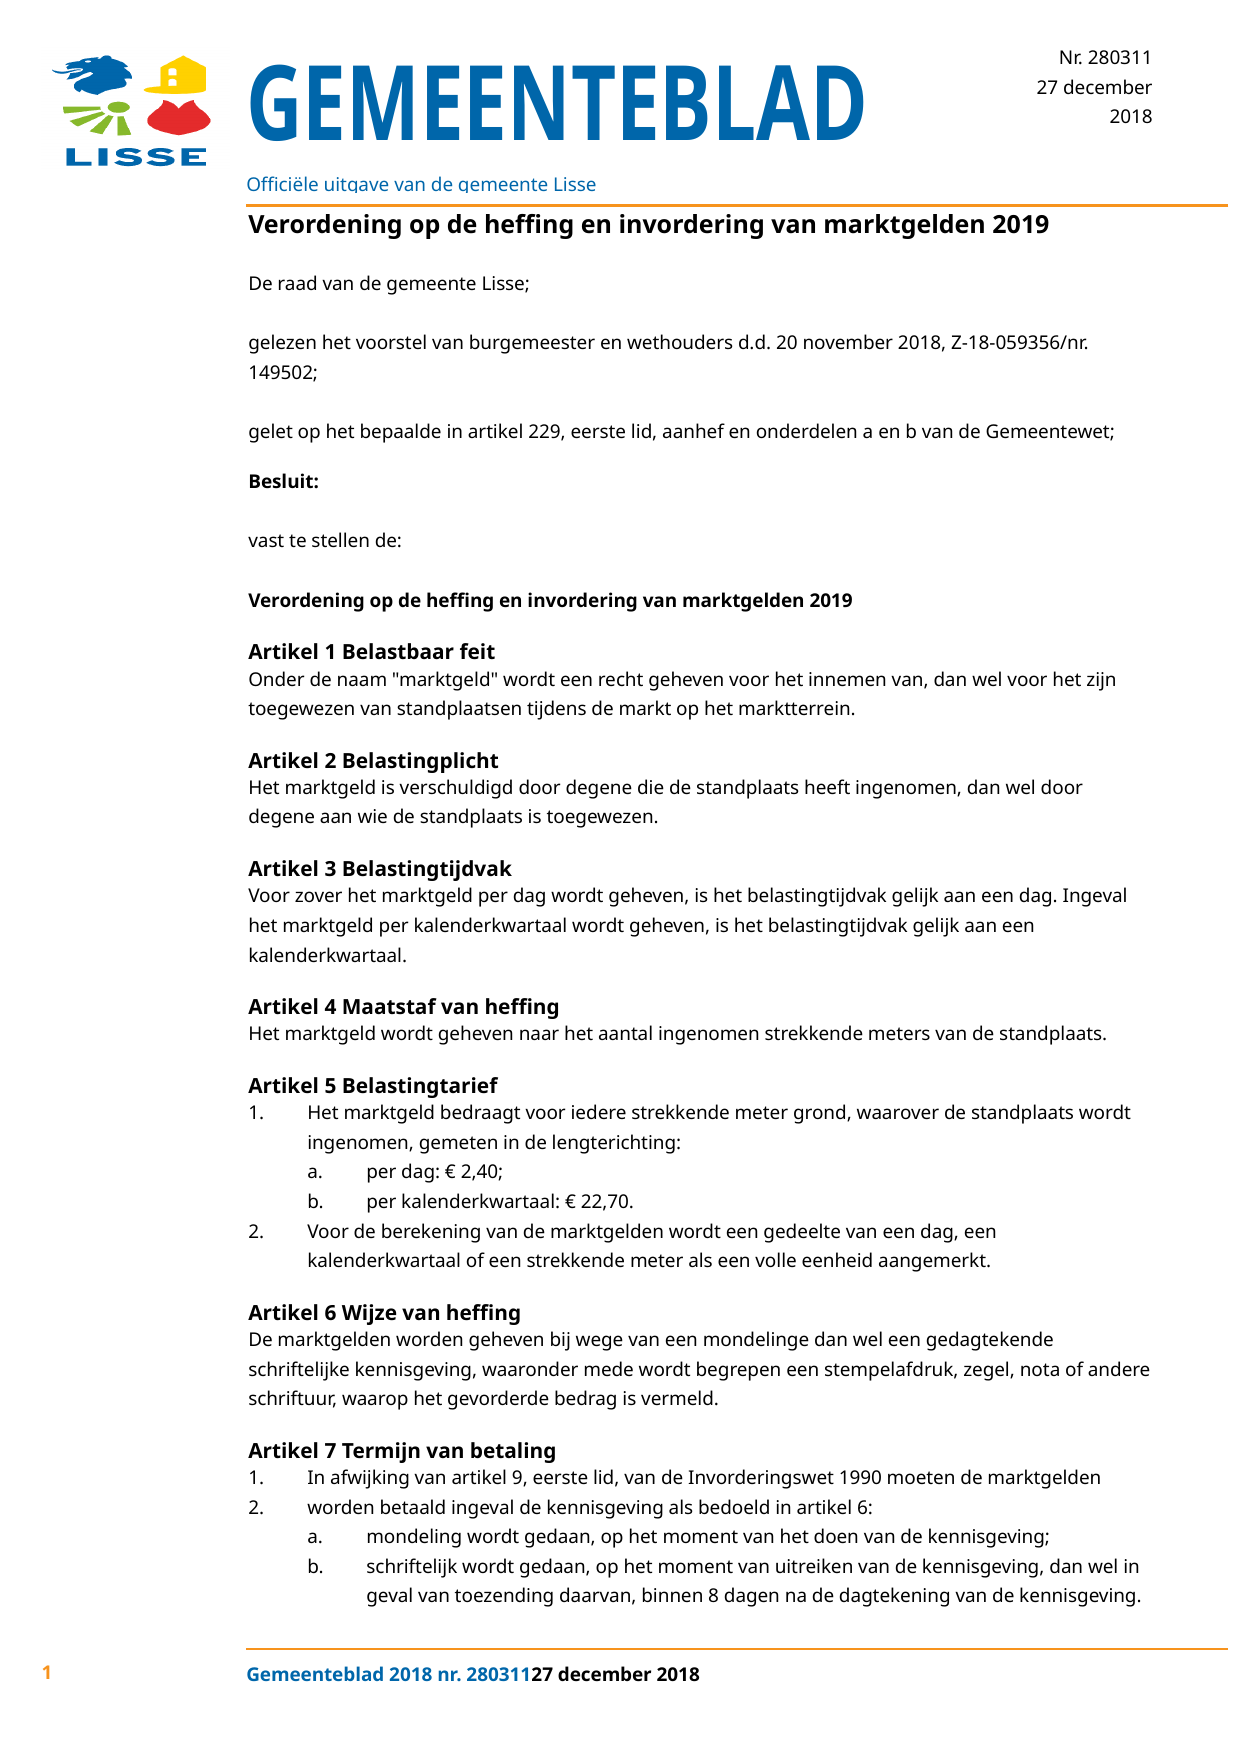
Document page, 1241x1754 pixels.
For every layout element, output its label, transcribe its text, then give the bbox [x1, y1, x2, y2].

list schriftelijk wordt gedaan, op het moment van uitreiken van de kennisgeving, dan wel in geval van toezending daarvan, binnen 8 dagen na de dagtekening van de kennisgeving. [307, 1553, 1152, 1608]
list In afwijking van artikel 9, eerste lid, van de Invorderingswet 1990 moeten de marktgelden [248, 1464, 1152, 1490]
text Voor zover het marktgeld per dag wordt geheven, is het belastingtijdvak gelijk aan een dag. Ingeval het marktgeld per kalenderkwartaal wordt geheven, is het belastingtijdvak gelijk aan een kalenderkwartaal. [248, 883, 1152, 967]
text vast te stellen de: [248, 528, 1152, 553]
text Artikel 1 Belastbaar feit [248, 637, 1152, 666]
text De raad van de gemeente Lisse; [248, 270, 1152, 296]
text Het marktgeld is verschuldigd door degene die de standplaats heeft ingenomen, dan wel door degene aan wie de standplaats is toegewezen. [248, 774, 1152, 829]
text Besluit: [248, 468, 1152, 494]
list per kalenderkwartaal: € 22,70. [307, 1188, 1152, 1214]
text Artikel 7 Termijn van betaling [248, 1436, 1152, 1464]
text gelet op het bepaalde in artikel 229, eerste lid, aanhef en onderdelen a en b van de Gemeentewet; [248, 418, 1152, 444]
text Artikel 4 Maatstaf van heffing [248, 992, 1152, 1021]
list worden betaald ingeval de kennisgeving als bedoeld in artikel 6: [248, 1494, 1152, 1519]
list Voor de berekening van de marktgelden wordt een gedeelte van een dag, een kalenderkwartaal of een strekkende meter als een volle eenheid aangemerkt. [248, 1218, 1152, 1273]
list per dag: € 2,40; [307, 1159, 1152, 1184]
text Artikel 2 Belastingplicht [248, 746, 1152, 774]
text Het marktgeld wordt geheven naar het aantal ingenomen strekkende meters van de standplaats. [248, 1021, 1152, 1046]
text De marktgelden worden geheven bij wege van een mondelinge dan wel een gedagtekende schriftelijke kennisgeving, waaronder mede wordt begrepen een stempelafdruk, zegel, nota of andere schriftuur, waarop het gevorderde bedrag is vermeld. [248, 1326, 1152, 1411]
list mondeling wordt gedaan, op het moment van het doen van de kennisgeving; [307, 1523, 1152, 1549]
text Artikel 3 Belastingtijdvak [248, 854, 1152, 883]
text gelezen het voorstel van burgemeester en wethouders d.d. 20 november 2018, Z-18-059356/nr. 149502; [248, 329, 1152, 385]
picture [41, 47, 231, 172]
list Het marktgeld bedraagt voor iedere strekkende meter grond, waarover de standplaats wordt ingenomen, gemeten in de lengterichting: [248, 1099, 1152, 1155]
text Onder de naam "marktgeld" wordt een recht geheven voor het innemen van, dan wel voor het zijn toegewezen van standplaatsen tijdens de markt op het marktterrein. [248, 666, 1152, 721]
text Artikel 6 Wijze van heffing [248, 1298, 1152, 1326]
text Verordening op de heffing en invordering van marktgelden 2019 [248, 587, 1152, 613]
text Verordening op de heffing en invordering van marktgelden 2019 [248, 207, 1152, 241]
text Artikel 5 Belastingtarief [248, 1071, 1152, 1099]
